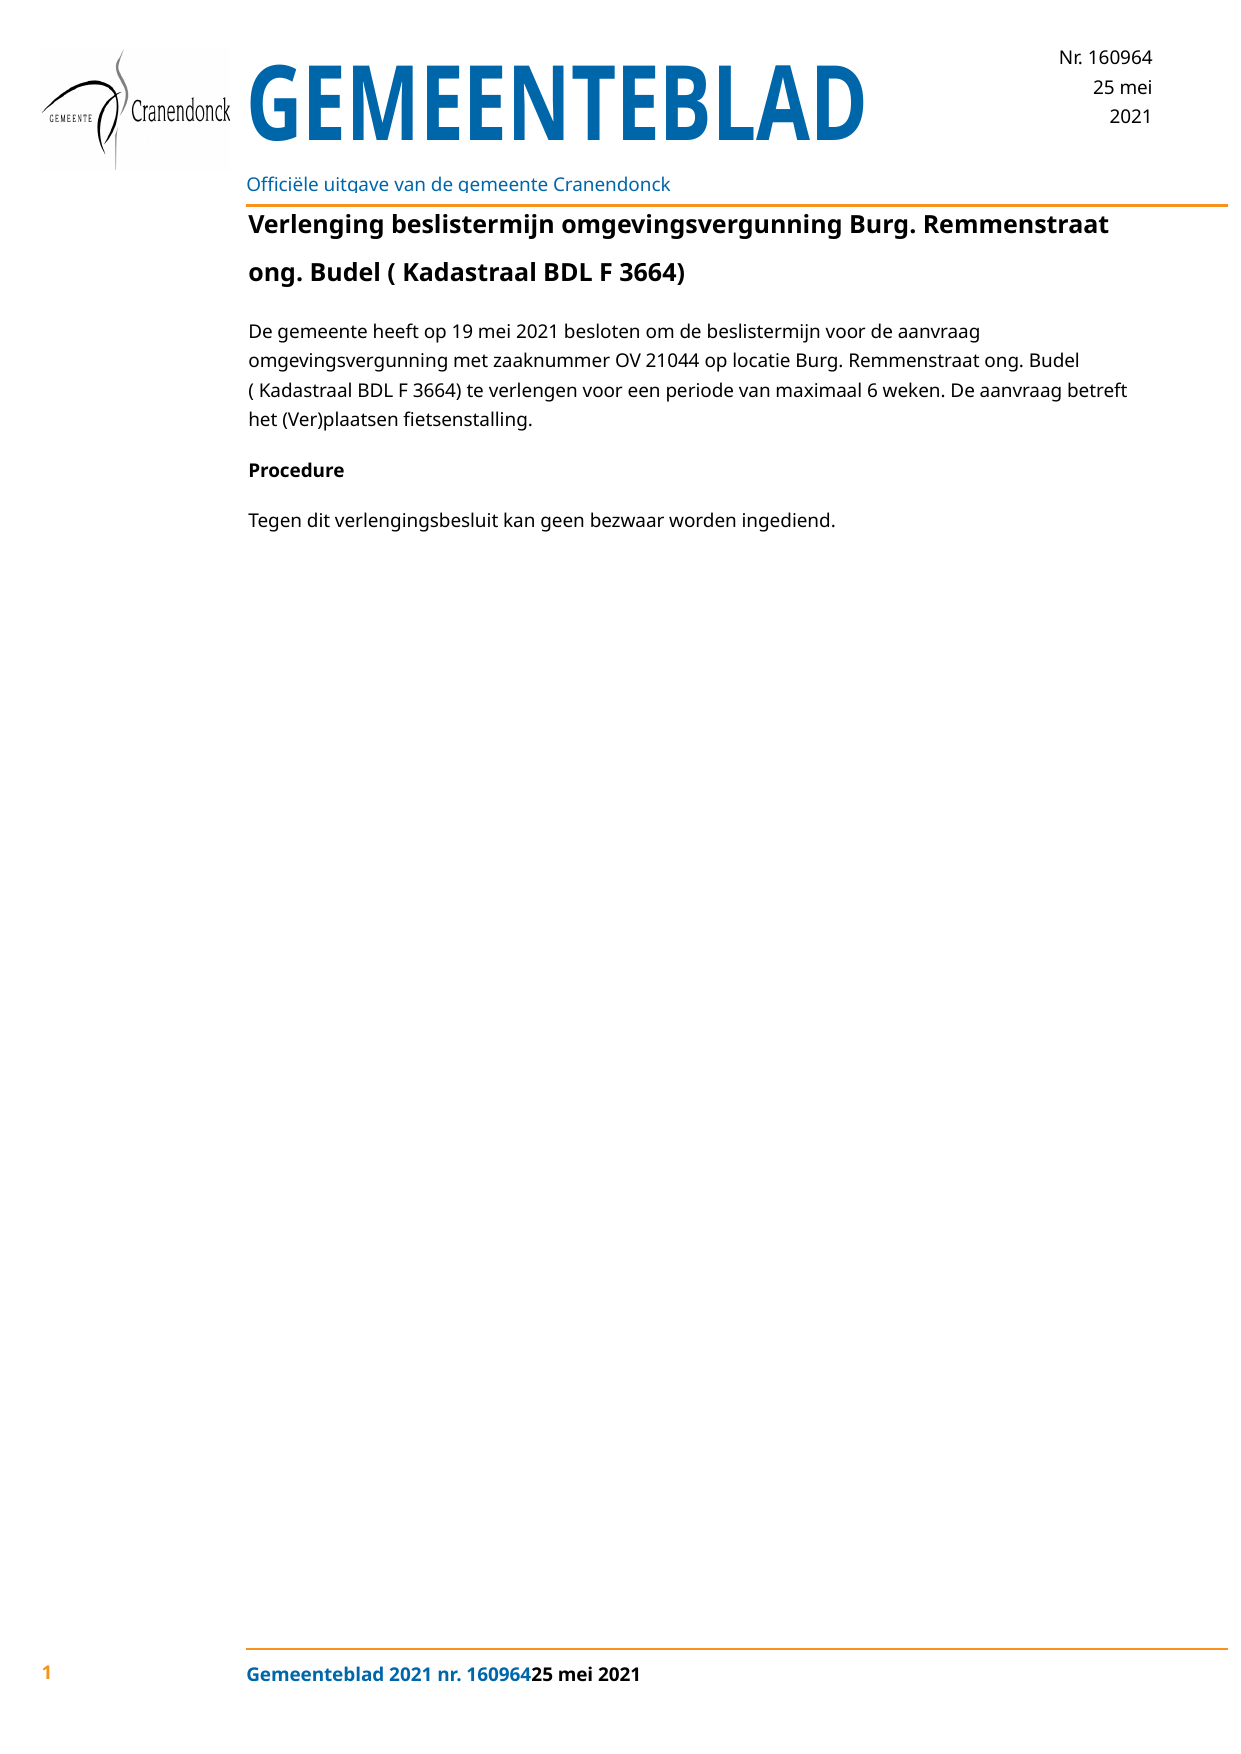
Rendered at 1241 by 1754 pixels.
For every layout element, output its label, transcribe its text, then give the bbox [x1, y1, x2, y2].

text Procedure [248, 457, 1152, 483]
text Tegen dit verlengingsbesluit kan geen bezwaar worden ingediend. [248, 507, 1152, 533]
text Verlenging beslistermijn omgevingsvergunning Burg. Remmenstraat ong. Budel ( Kadastraal BDL F 3664) [248, 207, 1152, 288]
text De gemeente heeft op 19 mei 2021 besloten om de beslistermijn voor de aanvraag omgevingsvergunning met zaaknummer OV 21044 op locatie Burg. Remmenstraat ong. Budel ( Kadastraal BDL F 3664) te verlengen voor een periode van maximaal 6 weken. De aanvraag betreft het (Ver)plaatsen fietsenstalling. [248, 318, 1152, 432]
picture [41, 47, 231, 172]
